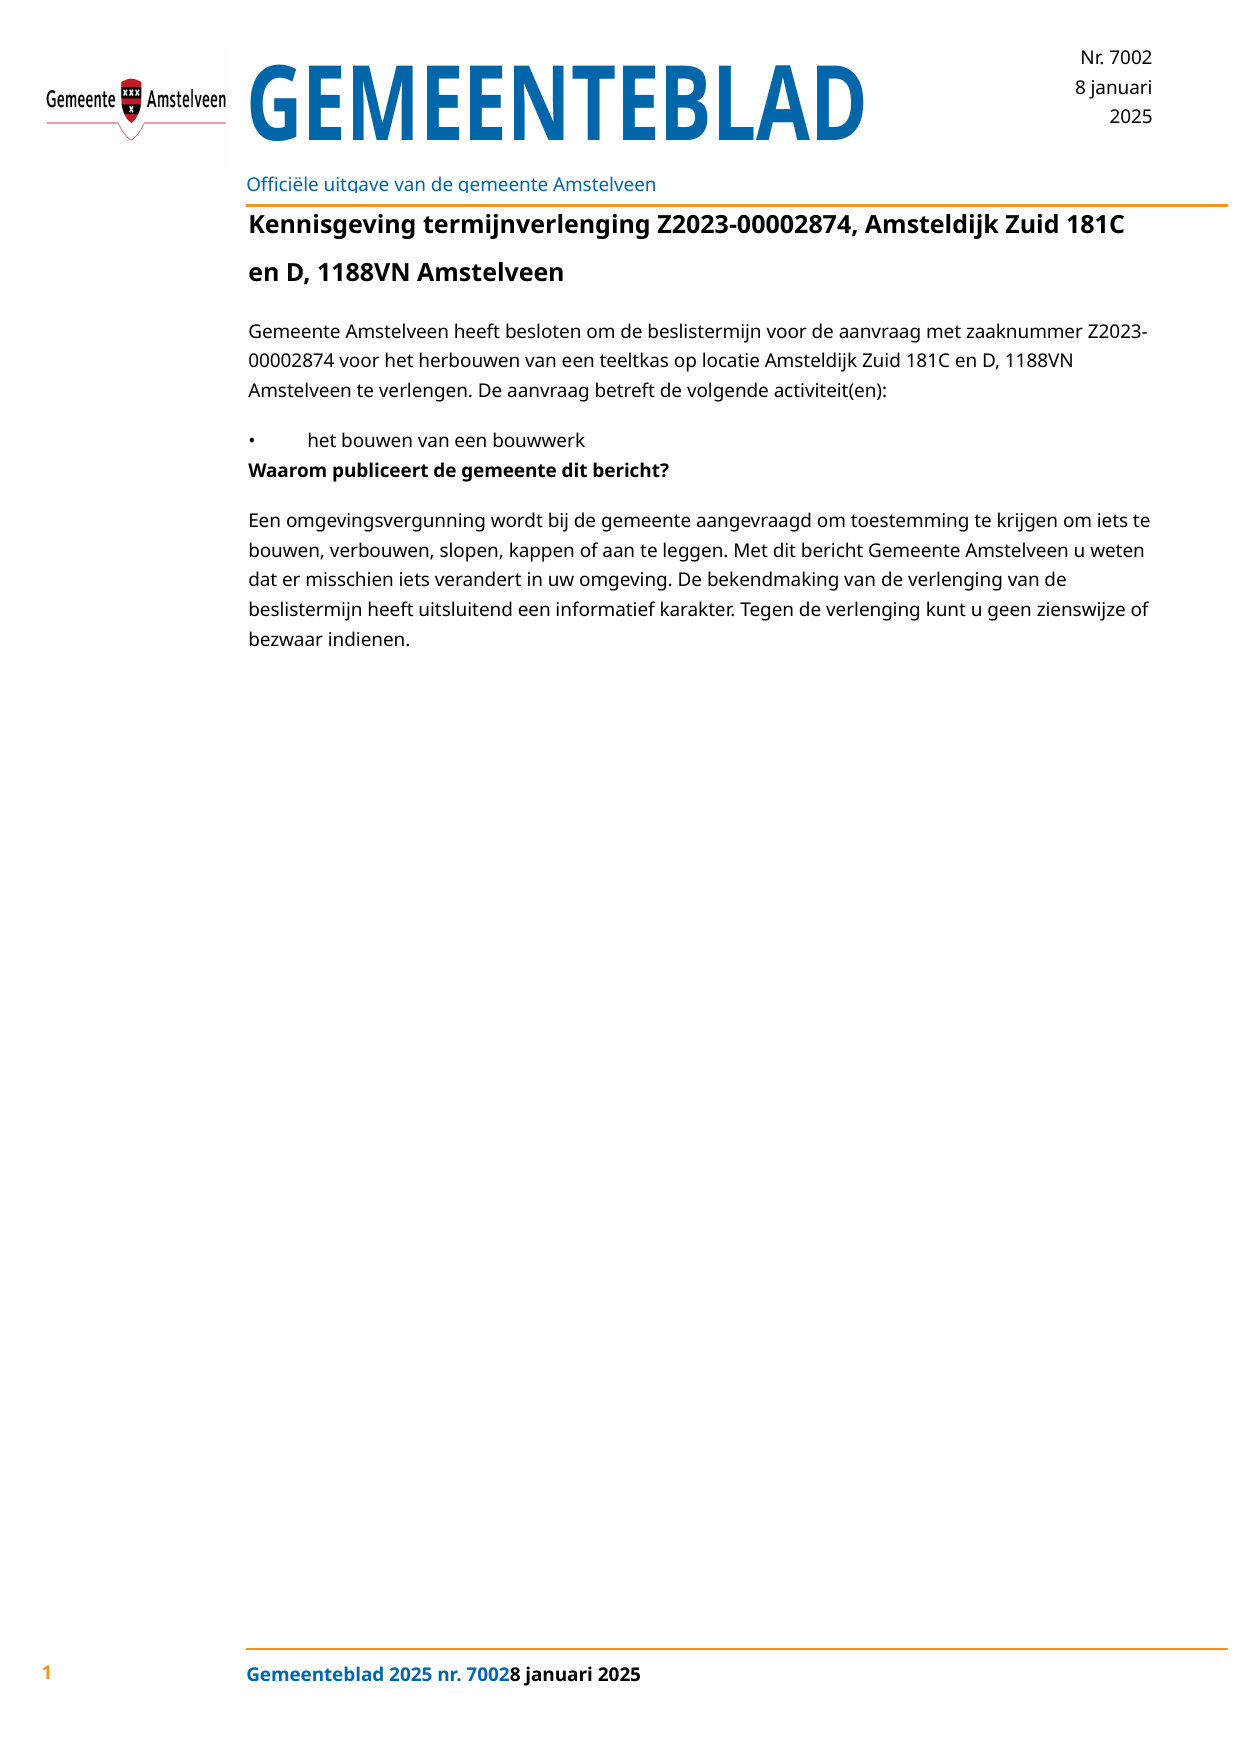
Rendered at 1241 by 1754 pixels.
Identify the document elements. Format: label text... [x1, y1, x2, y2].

text Gemeente Amstelveen heeft besloten om de beslistermijn voor de aanvraag met zaaknummer Z2023-00002874 voor het herbouwen van een teeltkas op locatie Amsteldijk Zuid 181C en D, 1188VN Amstelveen te verlengen. De aanvraag betreft de volgende activiteit(en): [248, 318, 1152, 403]
text Kennisgeving termijnverlenging Z2023-00002874, Amsteldijk Zuid 181C en D, 1188VN Amstelveen [248, 207, 1152, 288]
text Een omgevingsvergunning wordt bij de gemeente aangevraagd om toestemming te krijgen om iets te bouwen, verbouwen, slopen, kappen of aan te leggen. Met dit bericht Gemeente Amstelveen u weten dat er misschien iets verandert in uw omgeving. De bekendmaking van de verlenging van de beslistermijn heeft uitsluitend een informatief karakter. Tegen de verlenging kunt u geen zienswijze of bezwaar indienen. [248, 507, 1152, 652]
list het bouwen van een bouwwerk [248, 427, 1152, 453]
text Waarom publiceert de gemeente dit bericht? [248, 457, 1152, 483]
picture [41, 47, 231, 172]
